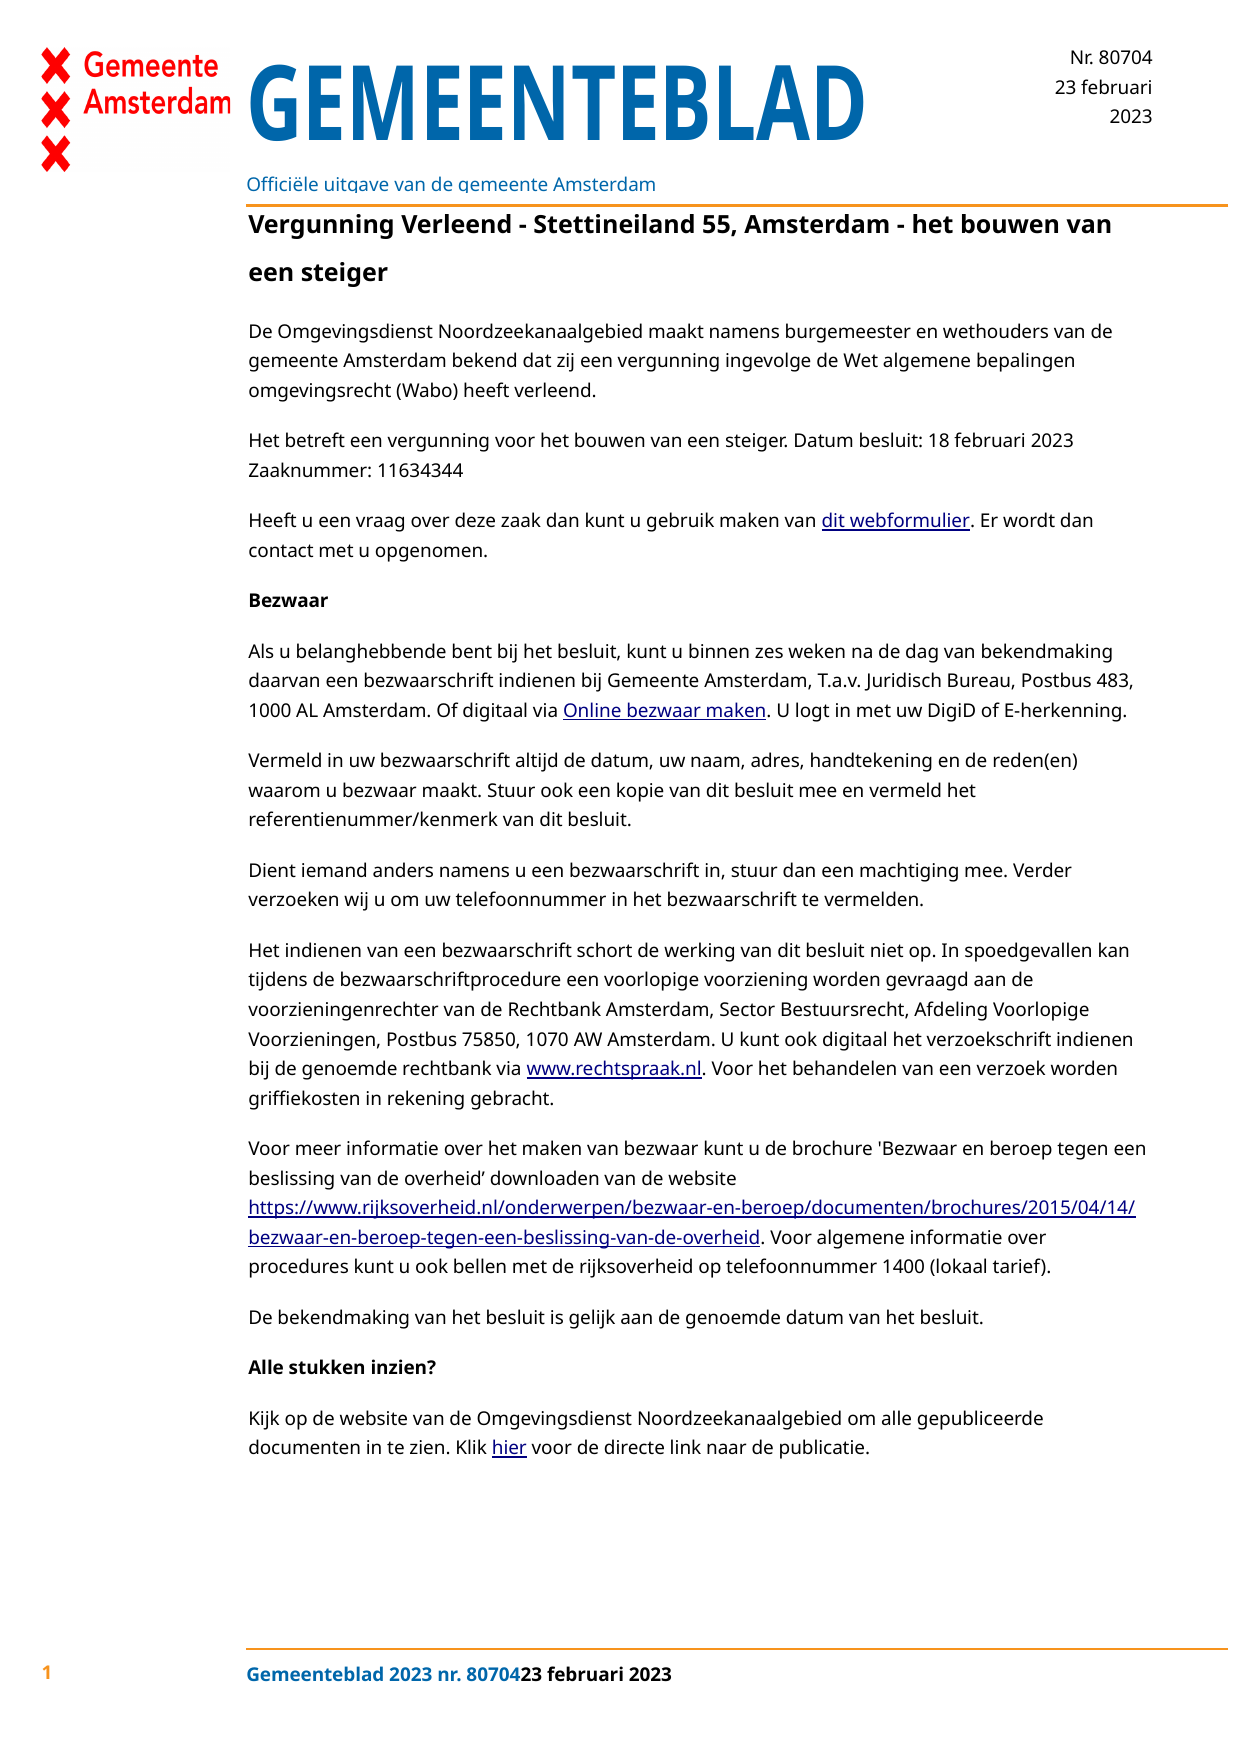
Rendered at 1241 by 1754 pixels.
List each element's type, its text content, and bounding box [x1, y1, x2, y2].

text Als u belanghebbende bent bij het besluit, kunt u binnen zes weken na de dag van bekendmaking daarvan een bezwaarschrift indienen bij Gemeente Amsterdam, T.a.v. Juridisch Bureau, Postbus 483, 1000 AL Amsterdam. Of digitaal via Online bezwaar maken. U logt in met uw DigiD of E-herkenning. [248, 638, 1152, 723]
text Het indienen van een bezwaarschrift schort de werking van dit besluit niet op. In spoedgevallen kan tijdens de bezwaarschriftprocedure een voorlopige voorziening worden gevraagd aan de voorzieningenrechter van de Rechtbank Amsterdam, Sector Bestuursrecht, Afdeling Voorlopige Voorzieningen, Postbus 75850, 1070 AW Amsterdam. U kunt ook digitaal het verzoekschrift indienen bij de genoemde rechtbank via www.rechtspraak.nl. Voor het behandelen van een verzoek worden griffiekosten in rekening gebracht. [248, 937, 1152, 1111]
text Alle stukken inzien? [248, 1354, 1152, 1380]
text Vergunning Verleend - Stettineiland 55, Amsterdam - het bouwen van een steiger [248, 207, 1152, 288]
text Dient iemand anders namens u een bezwaarschrift in, stuur dan een machtiging mee. Verder verzoeken wij u om uw telefoonnummer in het bezwaarschrift te vermelden. [248, 857, 1152, 912]
text Het betreft een vergunning voor het bouwen van een steiger. Datum besluit: 18 februari 2023 Zaaknummer: 11634344 [248, 427, 1152, 483]
text Kijk op de website van de Omgevingsdienst Noordzeekanaalgebied om alle gepubliceerde documenten in te zien. Klik hier voor de directe link naar de publicatie. [248, 1405, 1152, 1460]
text De Omgevingsdienst Noordzeekanaalgebied maakt namens burgemeester en wethouders van de gemeente Amsterdam bekend dat zij een vergunning ingevolge de Wet algemene bepalingen omgevingsrecht (Wabo) heeft verleend. [248, 318, 1152, 403]
text Heeft u een vraag over deze zaak dan kunt u gebruik maken van dit webformulier. Er wordt dan contact met u opgenomen. [248, 507, 1152, 563]
text De bekendmaking van het besluit is gelijk aan de genoemde datum van het besluit. [248, 1304, 1152, 1330]
picture [41, 47, 231, 172]
text Voor meer informatie over het maken van bezwaar kunt u de brochure 'Bezwaar en beroep tegen een beslissing van de overheid’ downloaden van de website https://www.rijksoverheid.nl/onderwerpen/bezwaar-en-beroep/documenten/brochures/2015/04/14/bezwaar-en-beroep-tegen-een-beslissing-van-de-overheid. Voor algemene informatie over procedures kunt u ook bellen met de rijksoverheid op telefoonnummer 1400 (lokaal tarief). [248, 1135, 1152, 1279]
text Bezwaar [248, 587, 1152, 613]
text Vermeld in uw bezwaarschrift altijd de datum, uw naam, adres, handtekening en de reden(en) waarom u bezwaar maakt. Stuur ook een kopie van dit besluit mee en vermeld het referentienummer/kenmerk van dit besluit. [248, 747, 1152, 832]
